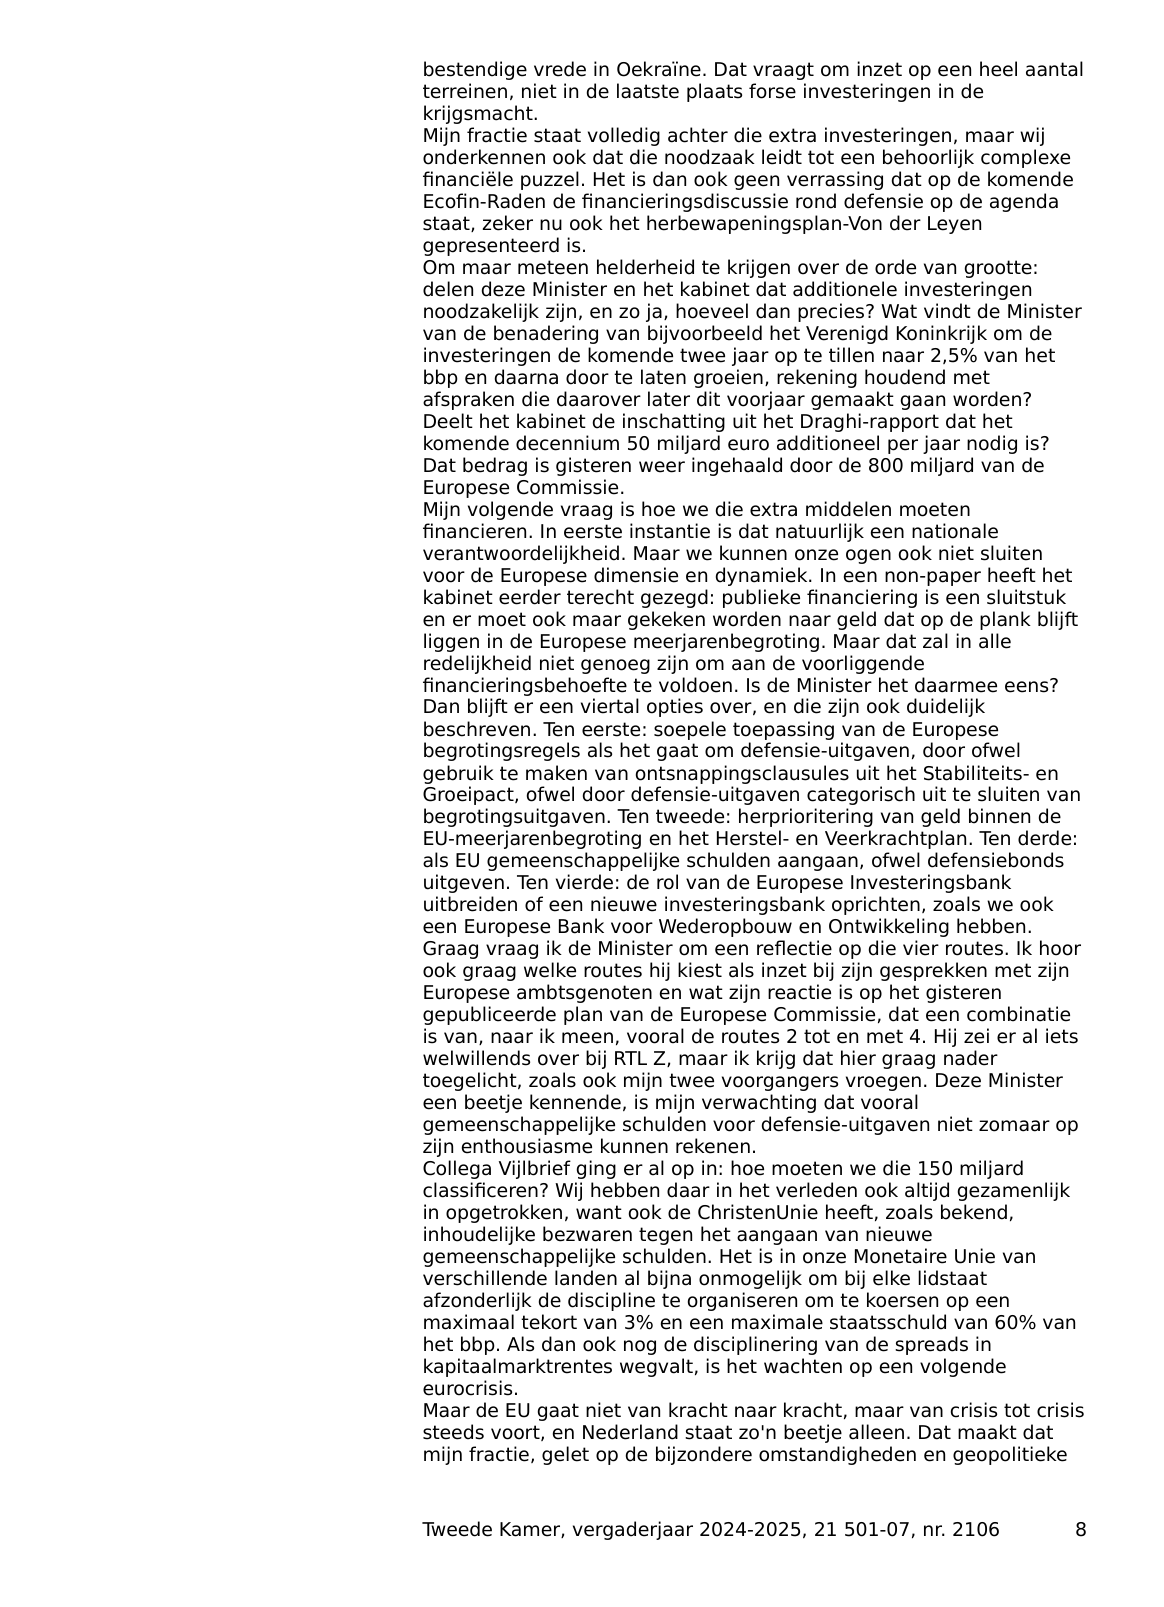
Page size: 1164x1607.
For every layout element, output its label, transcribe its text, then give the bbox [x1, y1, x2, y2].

text Graag vraag ik de Minister om een reflectie op die vier routes. Ik hoor ook graag welke routes hij kiest als inzet bij zijn gesprekken met zijn Europese ambtsgenoten en wat zijn reactie is op het gisteren gepubliceerde plan van de Europese Commissie, dat een combinatie is van, naar ik meen, vooral de routes 2 tot en met 4. Hij zei er al iets welwillends over bij RTL Z, maar ik krijg dat hier graag nader toegelicht, zoals ook mijn twee voorgangers vroegen. Deze Minister een beetje kennende, is mijn verwachting dat vooral gemeenschappelijke schulden voor defensie-uitgaven niet zomaar op zijn enthousiasme kunnen rekenen. [422, 938, 1087, 1158]
text Collega Vijlbrief ging er al op in: hoe moeten we die 150 miljard classificeren? Wij hebben daar in het verleden ook altijd gezamenlijk in opgetrokken, want ook de ChristenUnie heeft, zoals bekend, inhoudelijke bezwaren tegen het aangaan van nieuwe gemeenschappelijke schulden. Het is in onze Monetaire Unie van verschillende landen al bijna onmogelijk om bij elke lidstaat afzonderlijk de discipline te organiseren om te koersen op een maximaal tekort van 3% en een maximale staatsschuld van 60% van het bbp. Als dan ook nog de disciplinering van de spreads in kapitaalmarktrentes wegvalt, is het wachten op een volgende eurocrisis. [422, 1158, 1087, 1400]
text bestendige vrede in Oekraïne. Dat vraagt om inzet op een heel aantal terreinen, niet in de laatste plaats forse investeringen in de krijgsmacht. [422, 59, 1087, 125]
text Om maar meteen helderheid te krijgen over de orde van grootte: delen deze Minister en het kabinet dat additionele investeringen noodzakelijk zijn, en zo ja, hoeveel dan precies? Wat vindt de Minister van de benadering van bijvoorbeeld het Verenigd Koninkrijk om de investeringen de komende twee jaar op te tillen naar 2,5% van het bbp en daarna door te laten groeien, rekening houdend met afspraken die daarover later dit voorjaar gemaakt gaan worden? Deelt het kabinet de inschatting uit het Draghi-rapport dat het komende decennium 50 miljard euro additioneel per jaar nodig is? Dat bedrag is gisteren weer ingehaald door de 800 miljard van de Europese Commissie. [422, 257, 1087, 499]
text Mijn volgende vraag is hoe we die extra middelen moeten financieren. In eerste instantie is dat natuurlijk een nationale verantwoordelijkheid. Maar we kunnen onze ogen ook niet sluiten voor de Europese dimensie en dynamiek. In een non-paper heeft het kabinet eerder terecht gezegd: publieke financiering is een sluitstuk en er moet ook maar gekeken worden naar geld dat op de plank blijft liggen in de Europese meerjarenbegroting. Maar dat zal in alle redelijkheid niet genoeg zijn om aan de voorliggende financieringsbehoefte te voldoen. Is de Minister het daarmee eens? [422, 499, 1087, 696]
text Mijn fractie staat volledig achter die extra investeringen, maar wij onderkennen ook dat die noodzaak leidt tot een behoorlijk complexe financiële puzzel. Het is dan ook geen verrassing dat op de komende Ecofin-Raden de financieringsdiscussie rond defensie op de agenda staat, zeker nu ook het herbewapeningsplan-Von der Leyen gepresenteerd is. [422, 125, 1087, 257]
text Dan blijft er een viertal opties over, en die zijn ook duidelijk beschreven. Ten eerste: soepele toepassing van de Europese begrotingsregels als het gaat om defensie-uitgaven, door ofwel gebruik te maken van ontsnappingsclausules uit het Stabiliteits- en Groeipact, ofwel door defensie-uitgaven categorisch uit te sluiten van begrotingsuitgaven. Ten tweede: herprioritering van geld binnen de EU-meerjarenbegroting en het Herstel- en Veerkrachtplan. Ten derde: als EU gemeenschappelijke schulden aangaan, ofwel defensiebonds uitgeven. Ten vierde: de rol van de Europese Investeringsbank uitbreiden of een nieuwe investeringsbank oprichten, zoals we ook een Europese Bank voor Wederopbouw en Ontwikkeling hebben. [422, 696, 1087, 938]
text Maar de EU gaat niet van kracht naar kracht, maar van crisis tot crisis steeds voort, en Nederland staat zo'n beetje alleen. Dat maakt dat mijn fractie, gelet op de bijzondere omstandigheden en geopolitieke [422, 1400, 1087, 1466]
